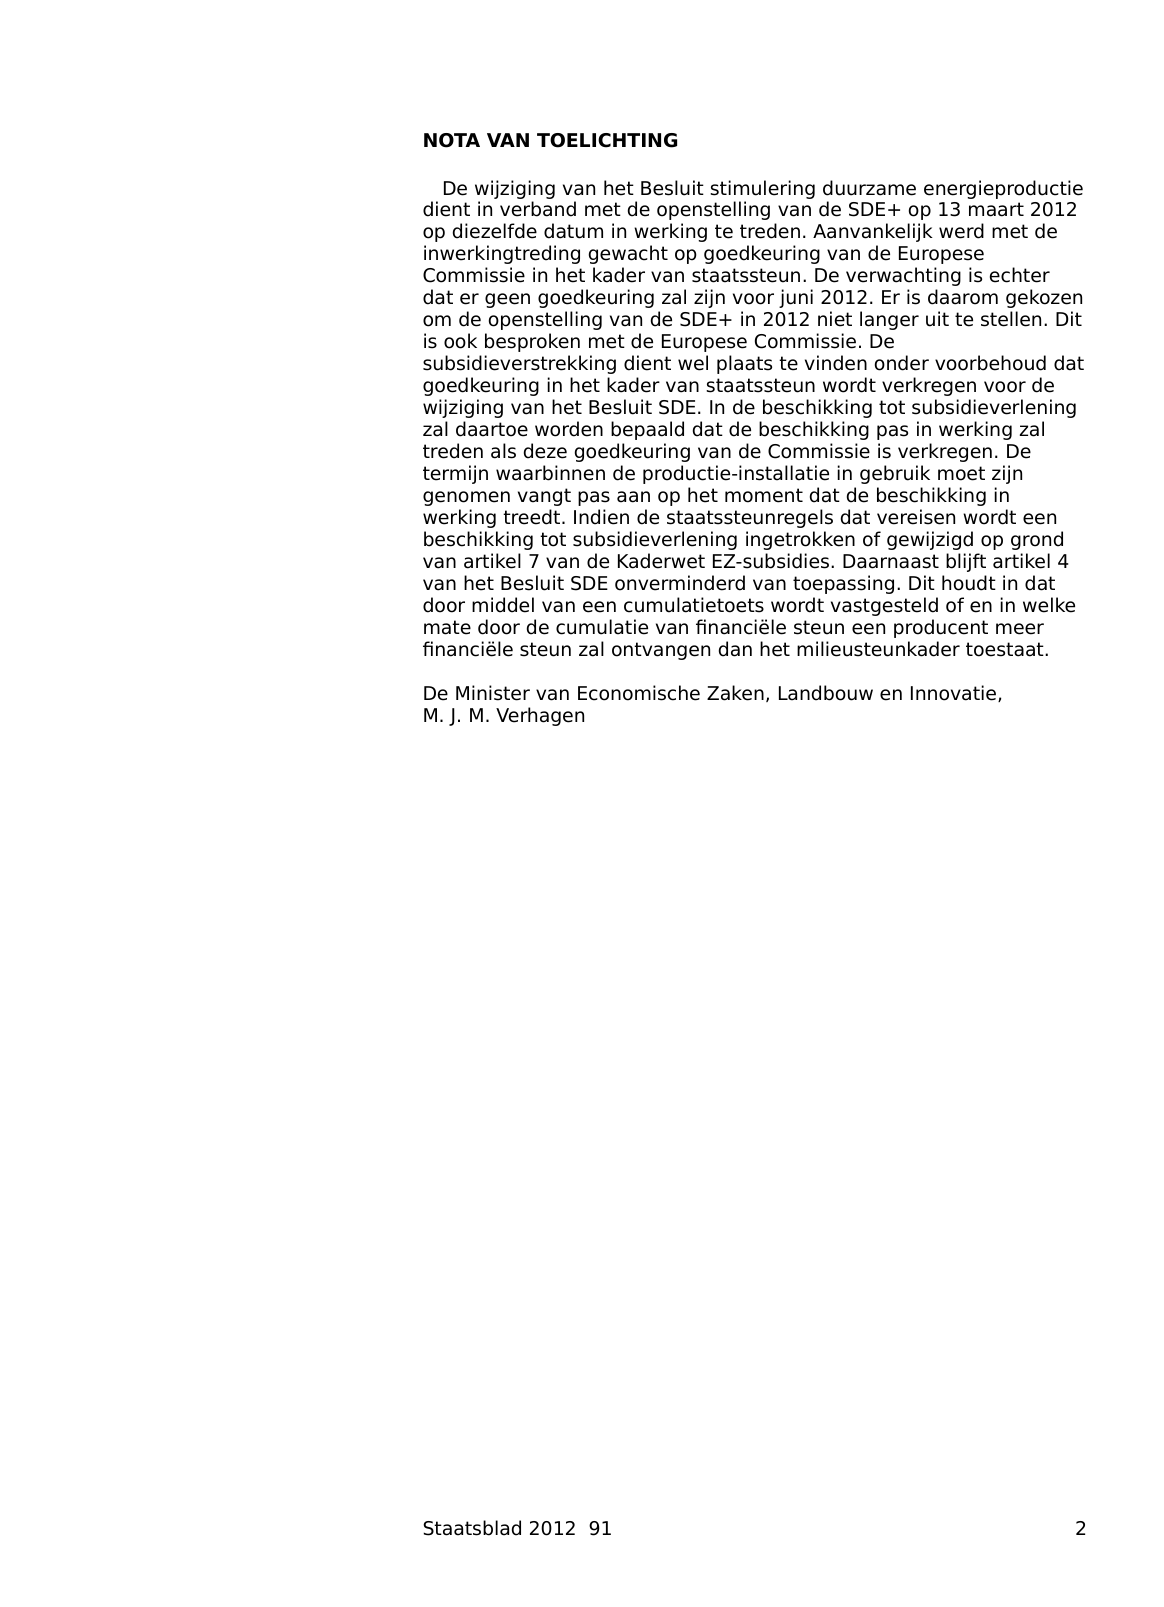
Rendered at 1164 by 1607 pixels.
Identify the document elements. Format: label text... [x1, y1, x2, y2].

text De Minister van Economische Zaken, Landbouw en Innovatie, M. J. M. Verhagen [422, 683, 1087, 727]
text De wijziging van het Besluit stimulering duurzame energieproductie dient in verband met de openstelling van de SDE+ op 13 maart 2012 op diezelfde datum in werking te treden. Aanvankelijk werd met de inwerkingtreding gewacht op goedkeuring van de Europese Commissie in het kader van staatssteun. De verwachting is echter dat er geen goedkeuring zal zijn voor juni 2012. Er is daarom gekozen om de openstelling van de SDE+ in 2012 niet langer uit te stellen. Dit is ook besproken met de Europese Commissie. De subsidieverstrekking dient wel plaats te vinden onder voorbehoud dat goedkeuring in het kader van staatssteun wordt verkregen voor de wijziging van het Besluit SDE. In de beschikking tot subsidieverlening zal daartoe worden bepaald dat de beschikking pas in werking zal treden als deze goedkeuring van de Commissie is verkregen. De termijn waarbinnen de productie-installatie in gebruik moet zijn genomen vangt pas aan op het moment dat de beschikking in werking treedt. Indien de staatssteunregels dat vereisen wordt een beschikking tot subsidieverlening ingetrokken of gewijzigd op grond van artikel 7 van de Kaderwet EZ-subsidies. Daarnaast blijft artikel 4 van het Besluit SDE onverminderd van toepassing. Dit houdt in dat door middel van een cumulatietoets wordt vastgesteld of en in welke mate door de cumulatie van financiële steun een producent meer financiële steun zal ontvangen dan het milieusteunkader toestaat. [422, 177, 1087, 661]
subtitle NOTA VAN TOELICHTING [422, 130, 1087, 152]
